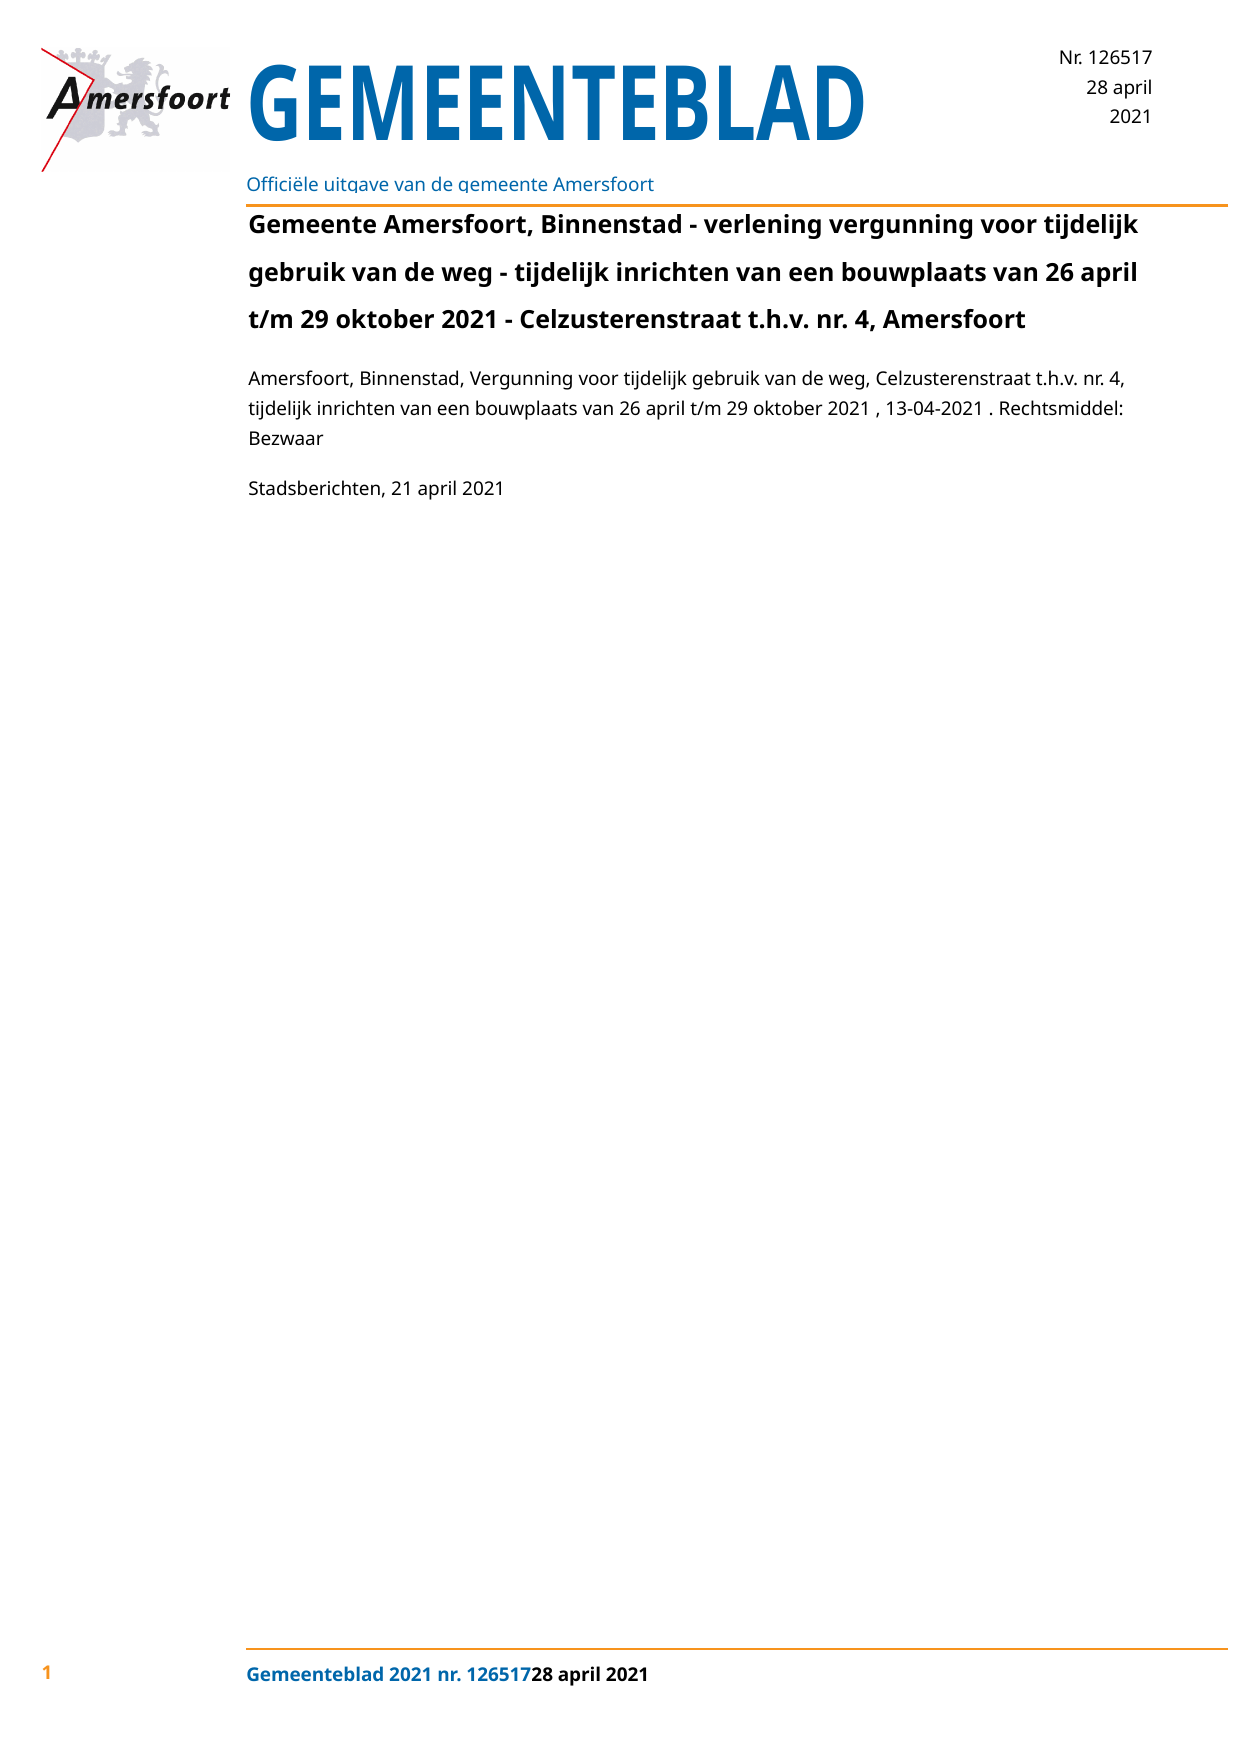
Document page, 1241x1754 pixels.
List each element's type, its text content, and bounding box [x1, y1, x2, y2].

text Gemeente Amersfoort, Binnenstad - verlening vergunning voor tijdelijk gebruik van de weg - tijdelijk inrichten van een bouwplaats van 26 april t/m 29 oktober 2021 - Celzusterenstraat t.h.v. nr. 4, Amersfoort [248, 207, 1152, 336]
picture [41, 47, 231, 172]
text Stadsberichten, 21 april 2021 [248, 475, 1152, 501]
text Amersfoort, Binnenstad, Vergunning voor tijdelijk gebruik van de weg, Celzusterenstraat t.h.v. nr. 4, tijdelijk inrichten van een bouwplaats van 26 april t/m 29 oktober 2021 , 13-04-2021 . Rechtsmiddel: Bezwaar [248, 366, 1152, 450]
